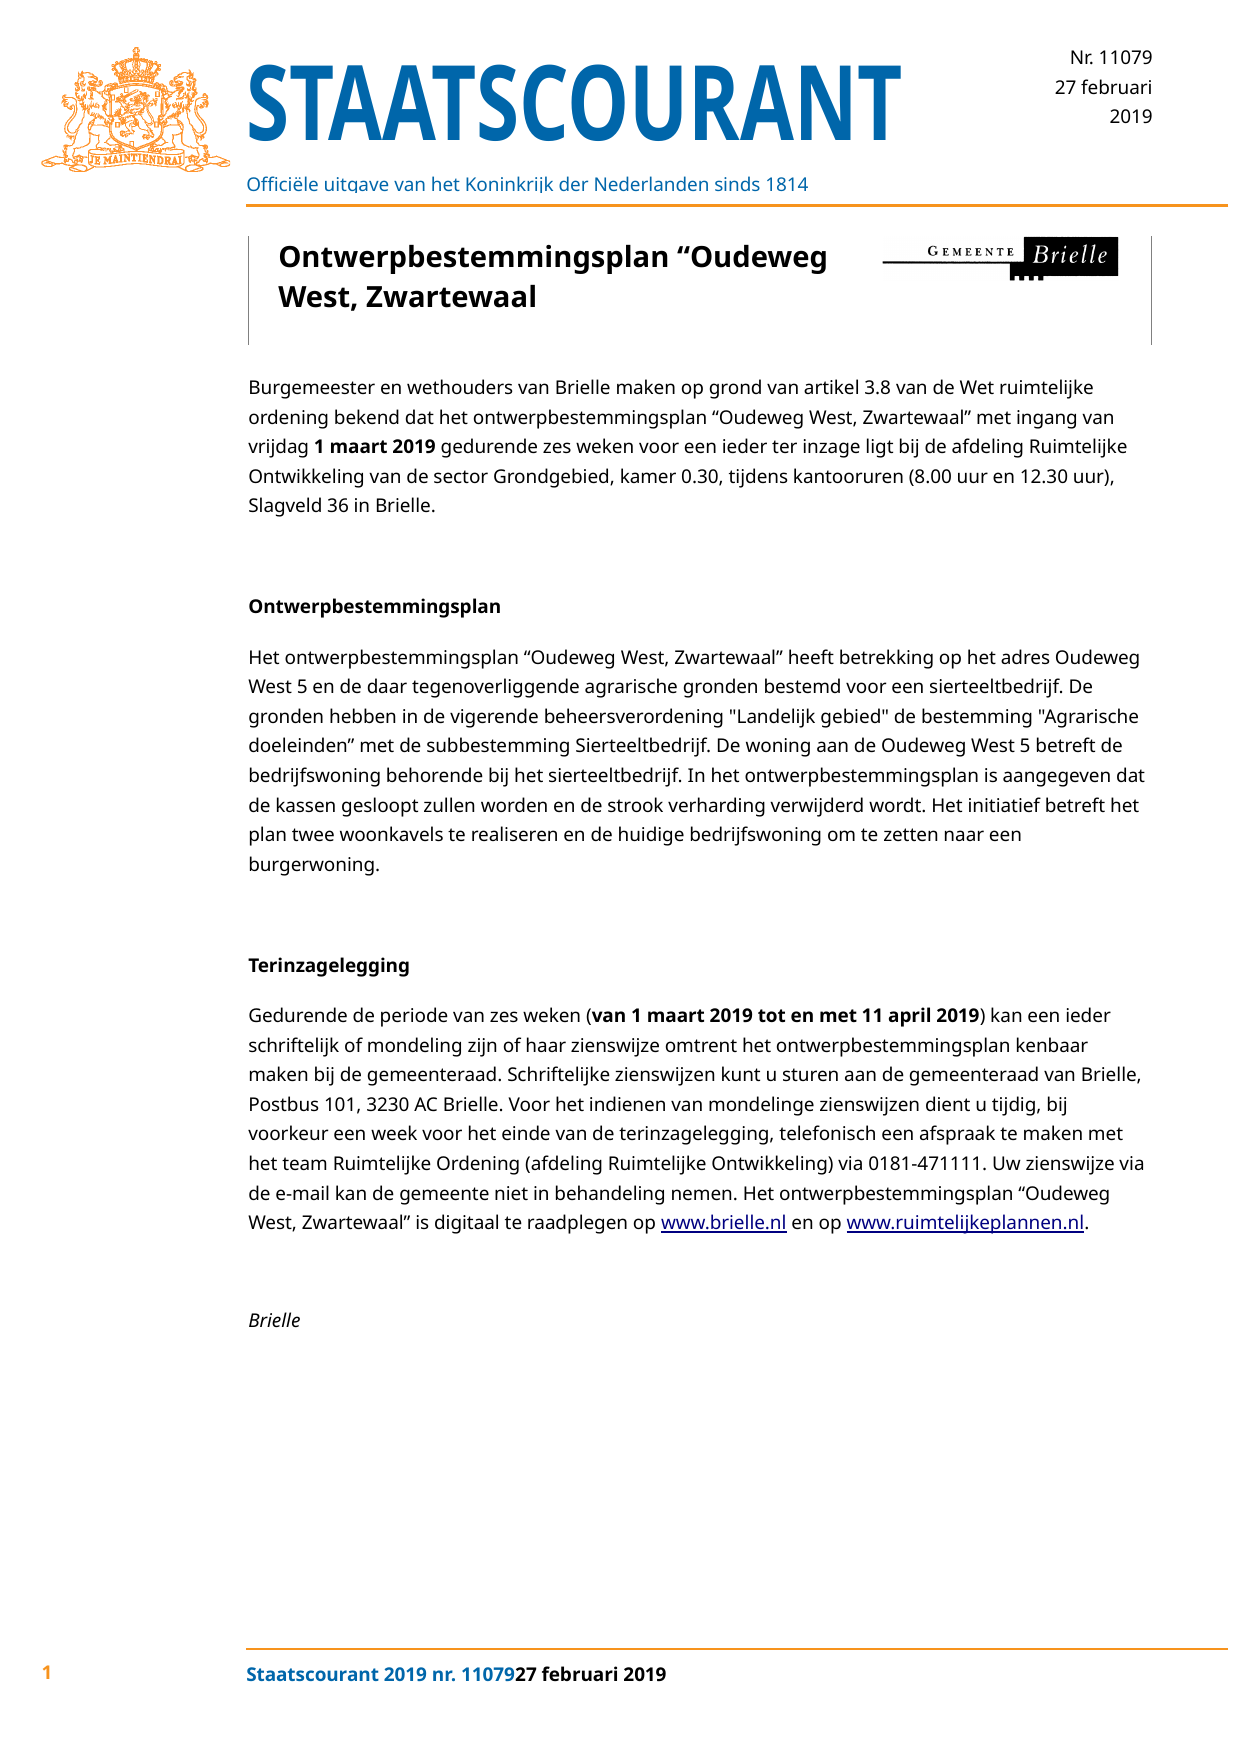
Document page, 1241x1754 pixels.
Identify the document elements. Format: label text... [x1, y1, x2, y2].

text Het ontwerpbestemmingsplan “Oudeweg West, Zwartewaal” heeft betrekking op het adres Oudeweg West 5 en de daar tegenoverliggende agrarische gronden bestemd voor een sierteeltbedrijf. De gronden hebben in de vigerende beheersverordening "Landelijk gebied" de bestemming "Agrarische doeleinden” met de subbestemming Sierteeltbedrijf. De woning aan de Oudeweg West 5 betreft de bedrijfswoning behorende bij het sierteeltbedrijf. In het ontwerpbestemmingsplan is aangegeven dat de kassen gesloopt zullen worden en de strook verharding verwijderd wordt. Het initiatief betreft het plan twee woonkavels te realiseren en de huidige bedrijfswoning om te zetten naar een burgerwoning. [248, 644, 1152, 877]
text Burgemeester en wethouders van Brielle maken op grond van artikel 3.8 van de Wet ruimtelijke ordening bekend dat het ontwerpbestemmingsplan “Oudeweg West, Zwartewaal” met ingang van vrijdag 1 maart 2019 gedurende zes weken voor een ieder ter inzage ligt bij de afdeling Ruimtelijke Ontwikkeling van de sector Grondgebied, kamer 0.30, tijdens kantooruren (8.00 uur en 12.30 uur), Slagveld 36 in Brielle. [248, 374, 1152, 518]
picture [882, 236, 1119, 281]
table_header [850, 236, 1151, 345]
text Ontwerpbestemmingsplan [248, 593, 1152, 619]
table_header Ontwerpbestemmingsplan “Oudeweg West, Zwartewaal [249, 236, 850, 345]
text Terinzagelegging [248, 952, 1152, 977]
text Gedurende de periode van zes weken (van 1 maart 2019 tot en met 11 april 2019) kan een ieder schriftelijk of mondeling zijn of haar zienswijze omtrent het ontwerpbestemmingsplan kenbaar maken bij de gemeenteraad. Schriftelijke zienswijzen kunt u sturen aan de gemeenteraad van Brielle, Postbus 101, 3230 AC Brielle. Voor het indienen van mondelinge zienswijzen dient u tijdig, bij voorkeur een week voor het einde van de terinzagelegging, telefonisch een afspraak te maken met het team Ruimtelijke Ordening (afdeling Ruimtelijke Ontwikkeling) via 0181-471111. Uw zienswijze via de e-mail kan de gemeente niet in behandeling nemen. Het ontwerpbestemmingsplan “Oudeweg West, Zwartewaal” is digitaal te raadplegen op www.brielle.nl en op www.ruimtelijkeplannen.nl. [248, 1002, 1152, 1235]
picture [41, 47, 231, 172]
text Brielle [248, 1307, 1152, 1333]
